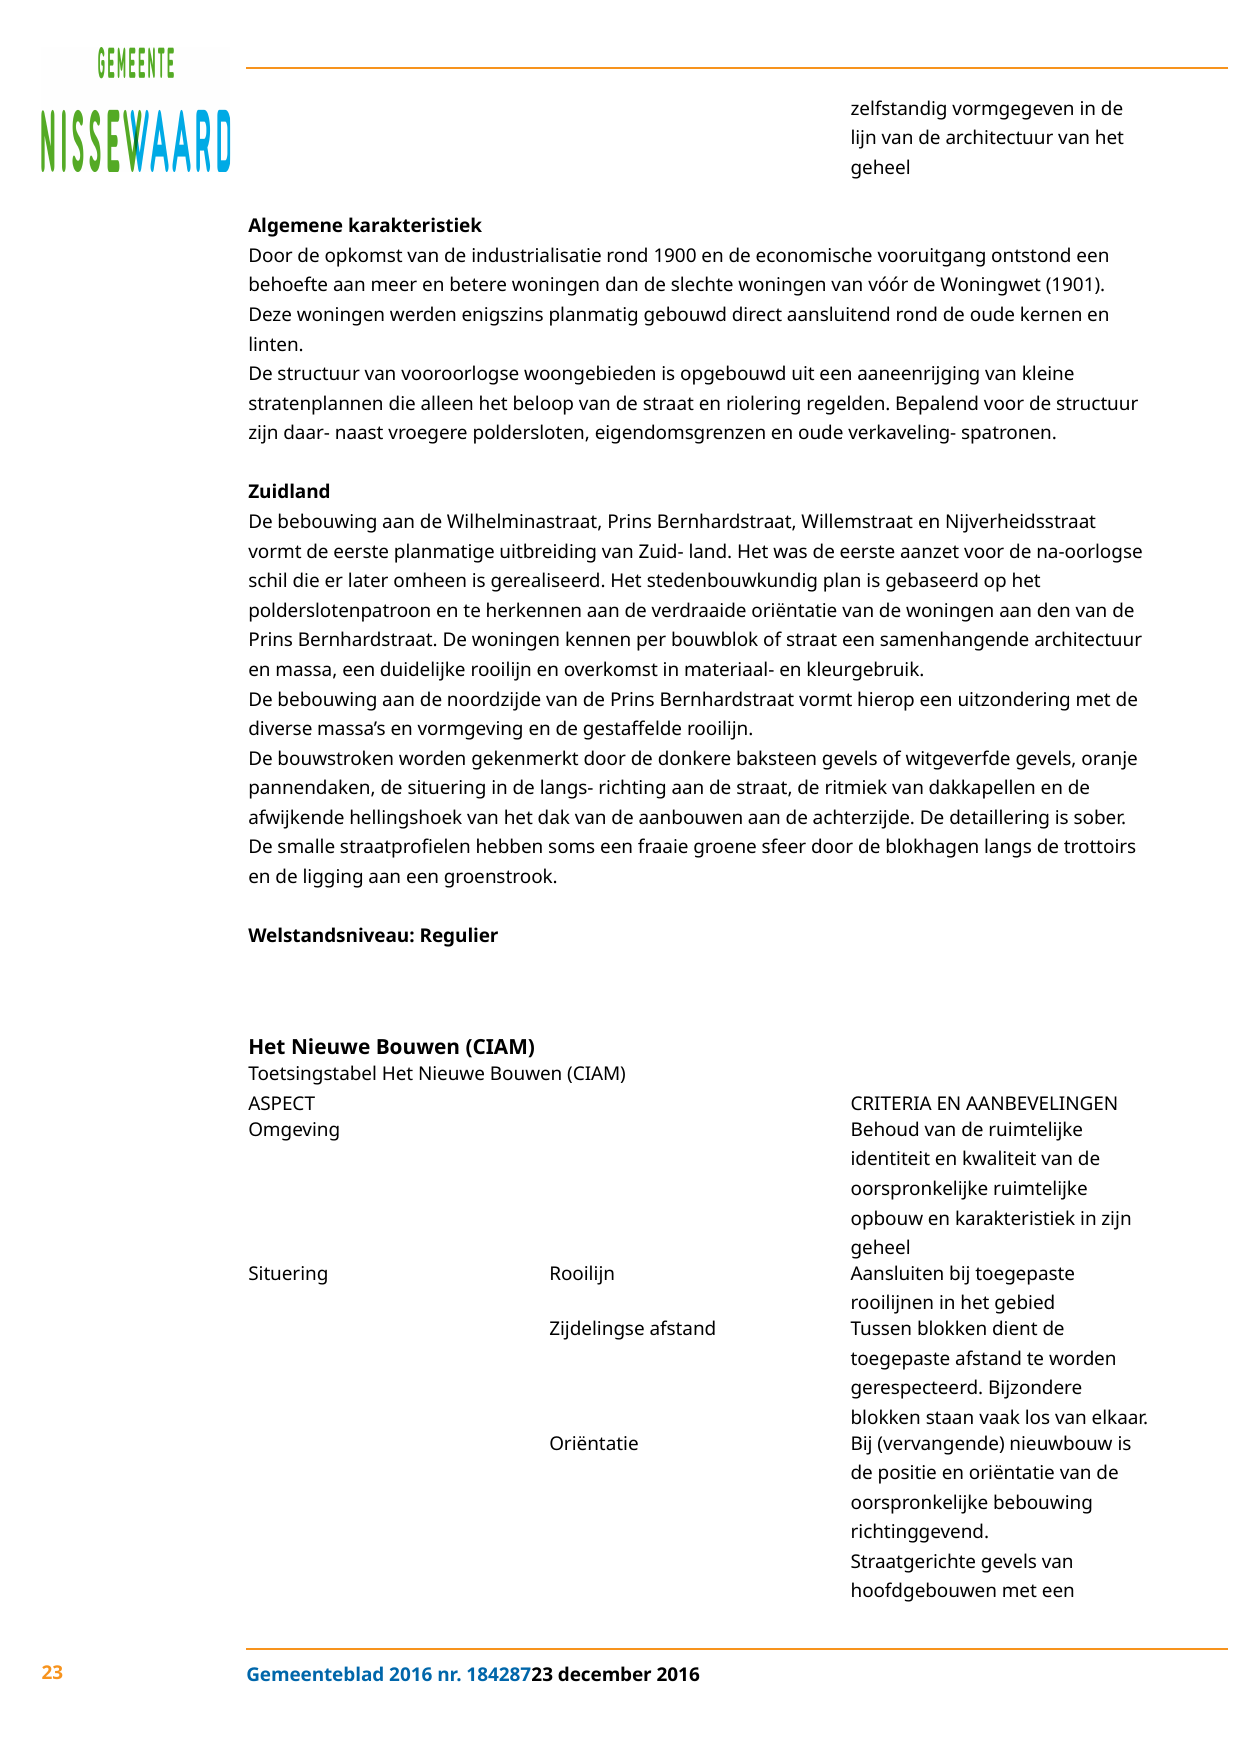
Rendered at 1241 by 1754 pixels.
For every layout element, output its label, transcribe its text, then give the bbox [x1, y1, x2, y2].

picture [200, 151, 206, 172]
table_cell zelfstandig vormgegeven in de lijn van de architectuur van het geheel [850, 95, 1152, 180]
table_cell Zijdelingse afstand [549, 1315, 850, 1430]
picture [176, 157, 187, 172]
text De bebouwing aan de noordzijde van de Prins Bernhardstraat vormt hierop een uitzondering met de diverse massa’s en vormgeving en de gestaffelde rooilijn. [248, 686, 1152, 741]
picture [41, 47, 231, 172]
table_cell Oriëntatie [549, 1430, 850, 1603]
table_cell [248, 95, 549, 180]
text Door de opkomst van de industrialisatie rond 1900 en de economische vooruitgang ontstond een behoefte aan meer en betere woningen dan de slechte woningen van vóór de Woningwet (1901). Deze woningen werden enigszins planmatig gebouwd direct aansluitend rond de oude kernen en linten. [248, 242, 1152, 357]
table_cell Behoud van de ruimtelijke identiteit en kwaliteit van de oorspronkelijke ruimtelijke opbouw en karakteristiek in zijn geheel [850, 1116, 1152, 1260]
text De smalle straatprofielen hebben soms een fraaie groene sfeer door de blokhagen langs de trottoirs en de ligging aan een groenstrook. [248, 834, 1152, 889]
text Welstandsniveau: Regulier [248, 922, 1152, 948]
picture [154, 157, 165, 172]
table_cell Rooilijn [549, 1260, 850, 1315]
table_cell Bij (vervangende) nieuwbouw is de positie en oriëntatie van de oorspronkelijke bebouwing richtinggevend. Straatgerichte gevels van hoofdgebouwen met een [850, 1430, 1152, 1603]
text De bouwstroken worden gekenmerkt door de donkere baksteen gevels of witgeverfde gevels, oranje pannendaken, de situering in de langs- richting aan de straat, de ritmiek van dakkapellen en de afwijkende hellingshoek van het dak van de aanbouwen aan de achterzijde. De detaillering is sober. [248, 745, 1152, 830]
text Toetsingstabel Het Nieuwe Bouwen (CIAM) [248, 1061, 1152, 1086]
table_cell Situering [248, 1260, 549, 1315]
table_cell Omgeving [248, 1116, 549, 1260]
table_cell Aansluiten bij toegepaste rooilijnen in het gebied [850, 1260, 1152, 1315]
text Algemene karakteristiek [248, 212, 1152, 238]
picture [222, 122, 227, 160]
table_header CRITERIA EN AANBEVELINGEN [850, 1090, 1152, 1116]
table_header [549, 1090, 850, 1116]
text Het Nieuwe Bouwen (CIAM) [248, 1032, 1152, 1061]
picture [201, 122, 206, 138]
text Zuidland [248, 479, 1152, 504]
text De structuur van vooroorlogse woongebieden is opgebouwd uit een aaneenrijging van kleine stratenplannen die alleen het beloop van de straat en riolering regelden. Bepalend voor de structuur zijn daar- naast vroegere poldersloten, eigendomsgrenzen en oude verkaveling- spatronen. [248, 360, 1152, 445]
table_cell [248, 1315, 549, 1430]
text De bebouwing aan de Wilhelminastraat, Prins Bernhardstraat, Willemstraat en Nijverheidsstraat vormt de eerste planmatige uitbreiding van Zuid- land. Het was de eerste aanzet voor de na-oorlogse schil die er later omheen is gerealiseerd. Het stedenbouwkundig plan is gebaseerd op het polderslotenpatroon en te herkennen aan de verdraaide oriëntatie van de woningen aan den van de Prins Bernhardstraat. De woningen kennen per bouwblok of straat een samenhangende architectuur en massa, een duidelijke rooilijn en overkomst in materiaal- en kleurgebruik. [248, 508, 1152, 682]
table_cell Tussen blokken dient de toegepaste afstand te worden gerespecteerd. Bijzondere blokken staan vaak los van elkaar. [850, 1315, 1152, 1430]
table_cell [248, 1430, 549, 1603]
table_header ASPECT [248, 1090, 549, 1116]
table_cell [549, 95, 850, 180]
table_cell [549, 1116, 850, 1260]
